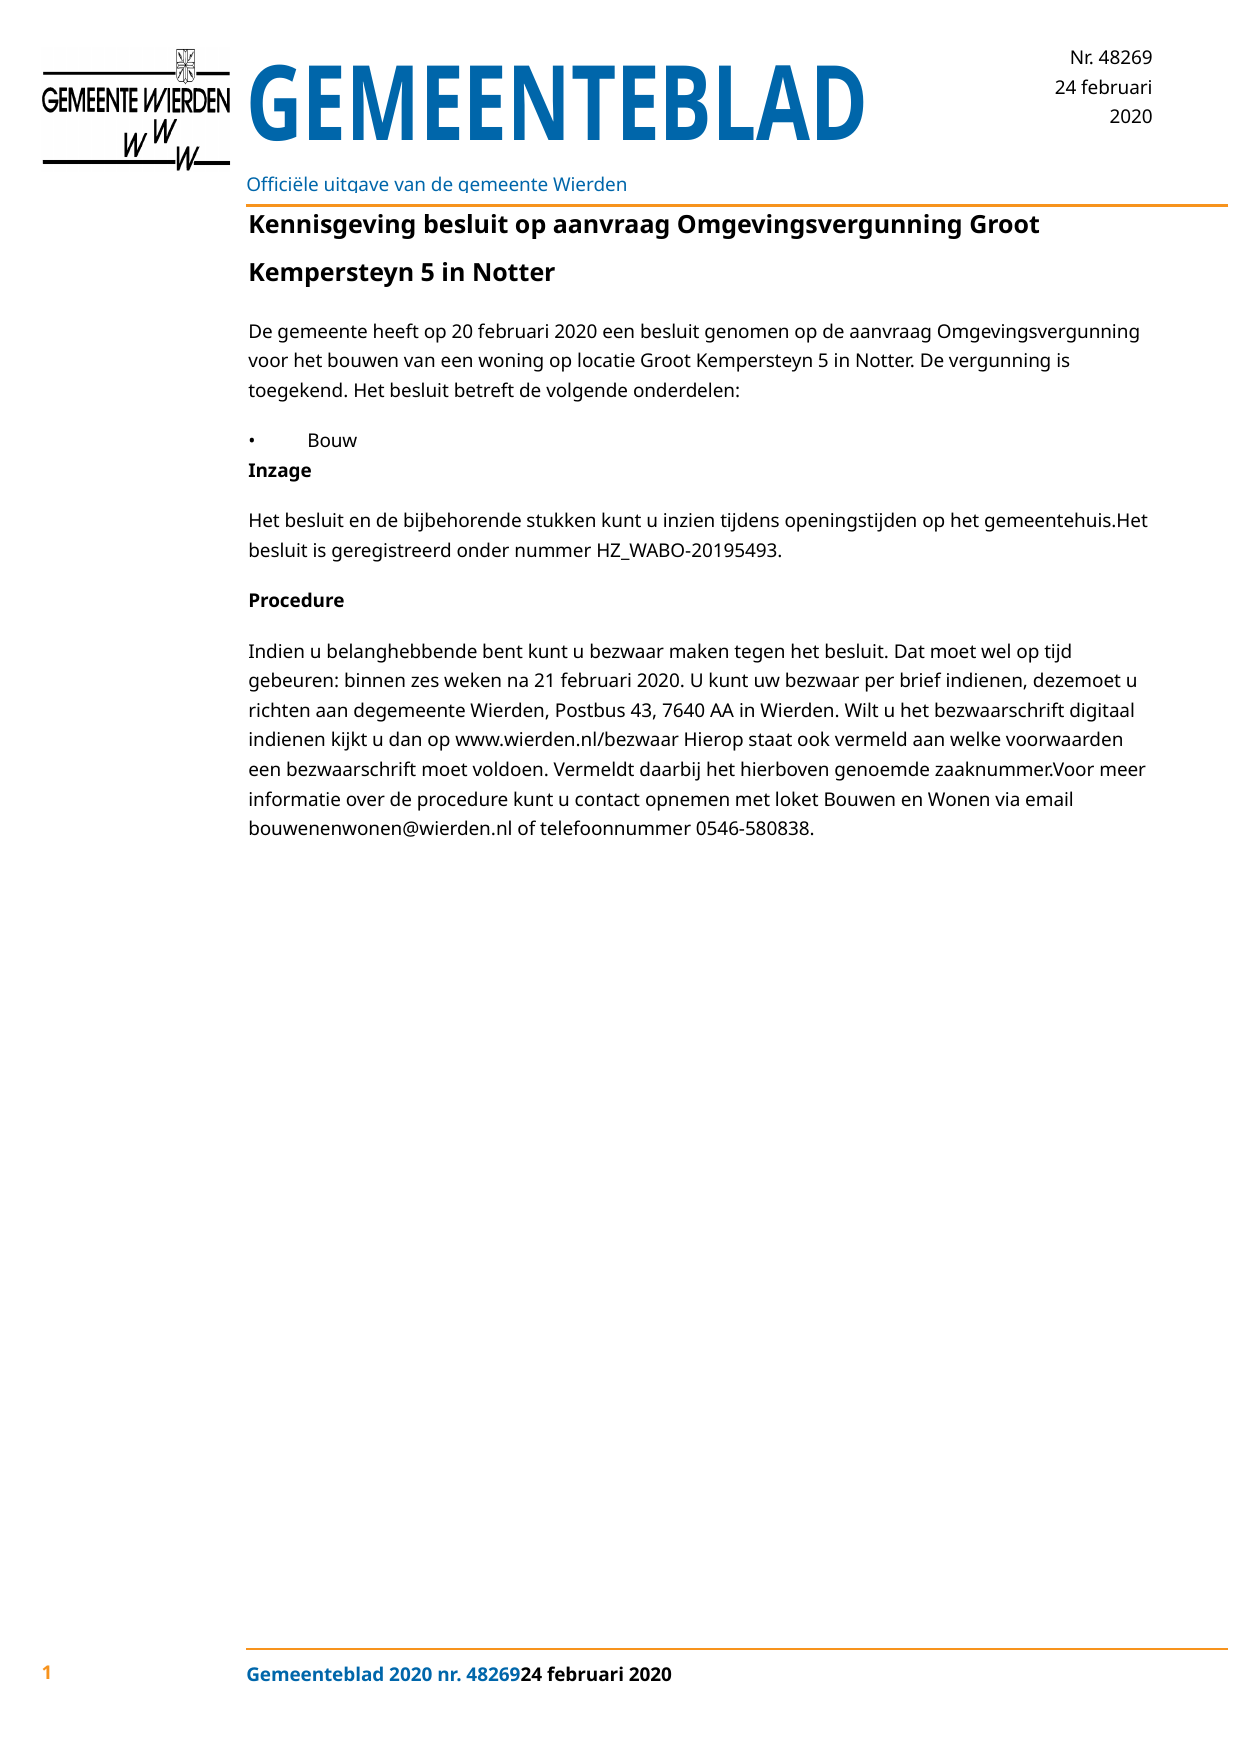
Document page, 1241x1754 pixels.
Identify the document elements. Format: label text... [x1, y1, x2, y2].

text Het besluit en de bijbehorende stukken kunt u inzien tijdens openingstijden op het gemeentehuis.Het besluit is geregistreerd onder nummer HZ_WABO-20195493. [248, 507, 1152, 563]
picture [41, 47, 231, 172]
text Procedure [248, 587, 1152, 613]
text Inzage [248, 457, 1152, 483]
list Bouw [248, 427, 1152, 453]
text Indien u belanghebbende bent kunt u bezwaar maken tegen het besluit. Dat moet wel op tijd gebeuren: binnen zes weken na 21 februari 2020. U kunt uw bezwaar per brief indienen, dezemoet u richten aan degemeente Wierden, Postbus 43, 7640 AA in Wierden. Wilt u het bezwaarschrift digitaal indienen kijkt u dan op www.wierden.nl/bezwaar Hierop staat ook vermeld aan welke voorwaarden een bezwaarschrift moet voldoen. Vermeldt daarbij het hierboven genoemde zaaknummer.Voor meer informatie over de procedure kunt u contact opnemen met loket Bouwen en Wonen via email bouwenenwonen@wierden.nl of telefoonnummer 0546-580838. [248, 638, 1152, 841]
text De gemeente heeft op 20 februari 2020 een besluit genomen op de aanvraag Omgevingsvergunning voor het bouwen van een woning op locatie Groot Kempersteyn 5 in Notter. De vergunning is toegekend. Het besluit betreft de volgende onderdelen: [248, 318, 1152, 403]
text Kennisgeving besluit op aanvraag Omgevingsvergunning Groot Kempersteyn 5 in Notter [248, 207, 1152, 288]
